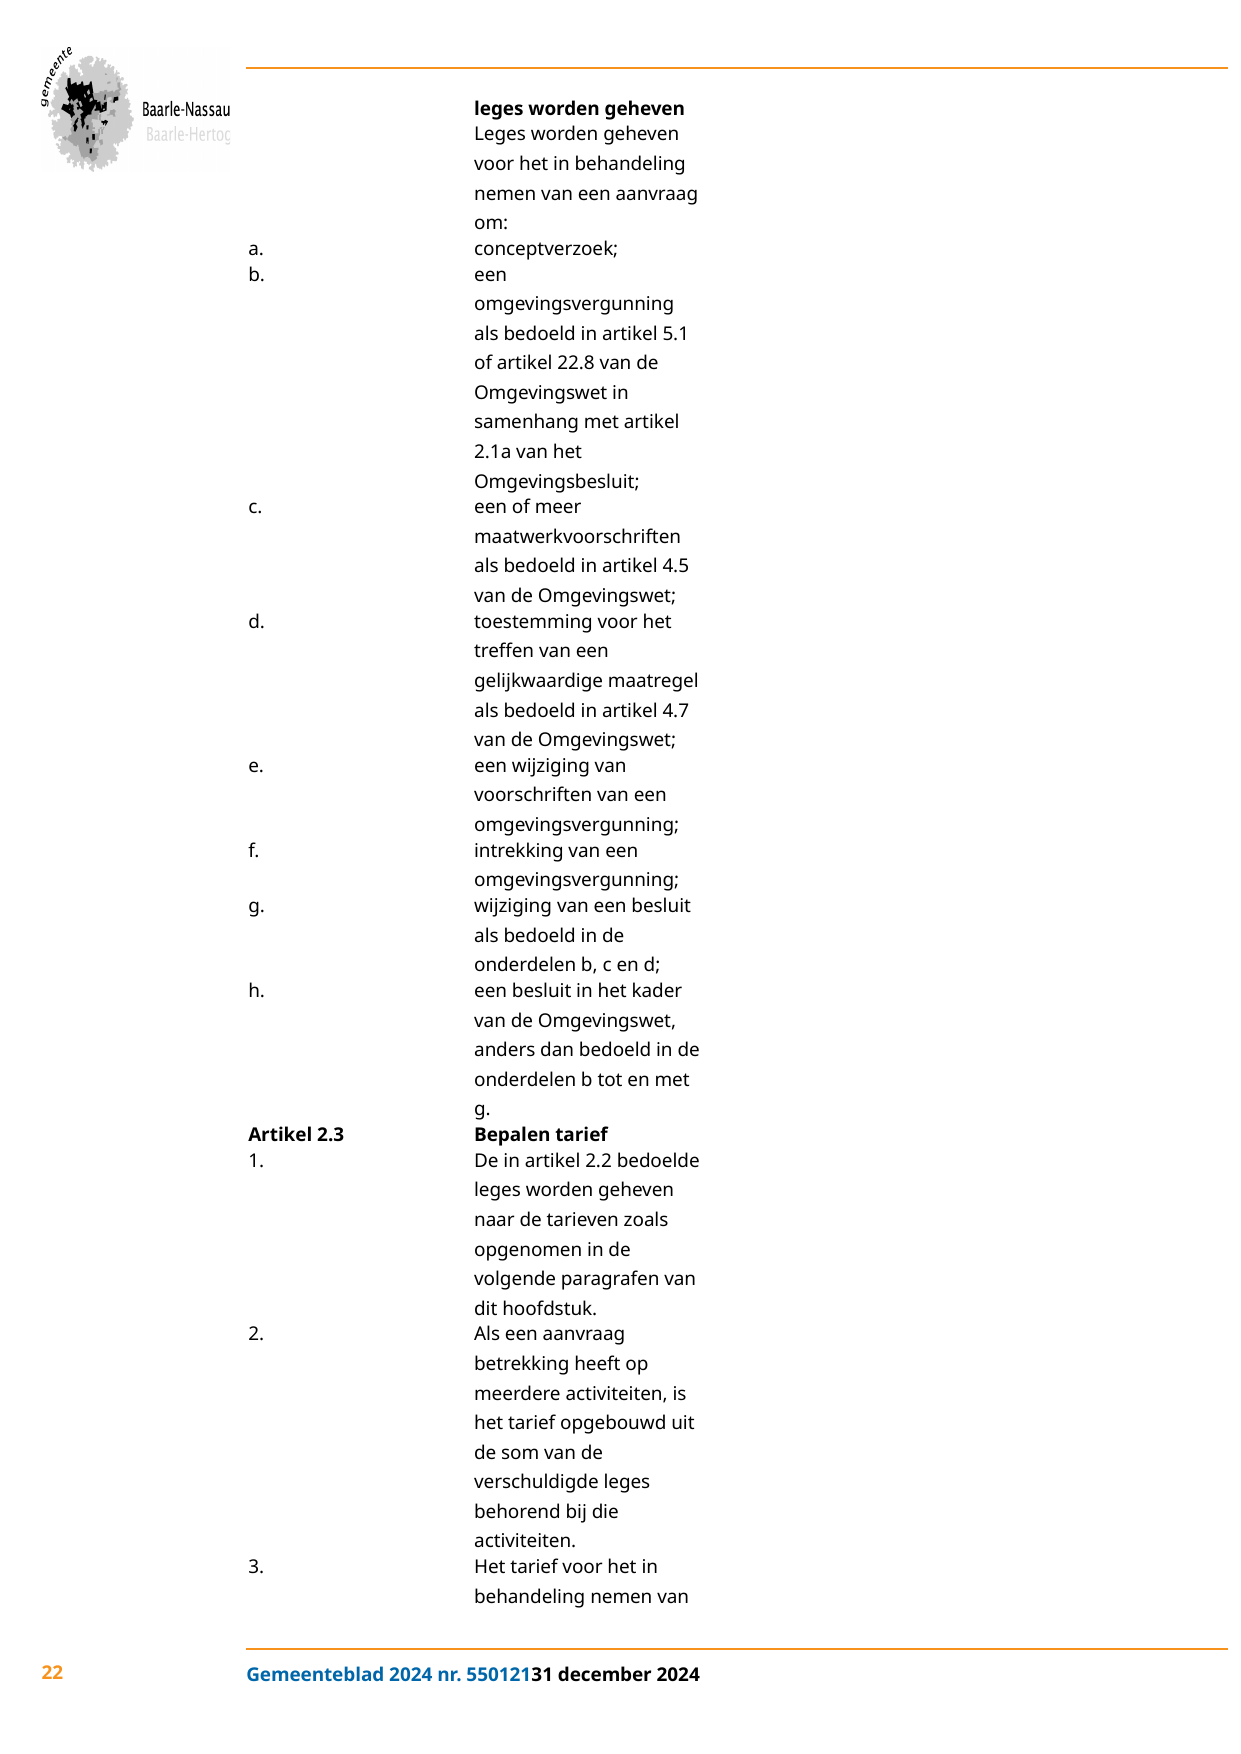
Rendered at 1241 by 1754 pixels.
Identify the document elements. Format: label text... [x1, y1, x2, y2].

table_cell [926, 1147, 1152, 1321]
table_cell c. [248, 494, 474, 608]
table_cell [926, 235, 1152, 261]
picture [41, 47, 231, 172]
table_cell a. [248, 235, 474, 261]
table_cell Het tarief voor het in behandeling nemen van [474, 1554, 700, 1609]
table_cell [700, 1147, 926, 1321]
table_cell toestemming voor het treffen van een gelijkwaardige maatregel als bedoeld in artikel 4.7 van de Omgevingswet; [474, 608, 700, 752]
table_cell [926, 752, 1152, 837]
table_cell [700, 752, 926, 837]
table_cell [700, 837, 926, 892]
table_cell Artikel 2.3 [248, 1121, 474, 1147]
table_cell h. [248, 977, 474, 1121]
table_cell intrekking van een omgevingsvergunning; [474, 837, 700, 892]
table_cell d. [248, 608, 474, 752]
table_cell b. [248, 261, 474, 493]
table_cell [926, 977, 1152, 1121]
table_cell [926, 121, 1152, 235]
table_cell [700, 494, 926, 608]
table_cell conceptverzoek; [474, 235, 700, 261]
table_cell f. [248, 837, 474, 892]
table_cell [926, 892, 1152, 977]
table_cell 3. [248, 1554, 474, 1609]
table_cell een of meer maatwerkvoorschriften als bedoeld in artikel 4.5 van de Omgevingswet; [474, 494, 700, 608]
table_cell [700, 1121, 926, 1147]
table_cell [248, 121, 474, 235]
table_cell [926, 1121, 1152, 1147]
table_cell 2. [248, 1321, 474, 1553]
table_cell [700, 121, 926, 235]
table_cell Bepalen tarief [474, 1121, 700, 1147]
table_cell leges worden geheven [474, 95, 700, 121]
table_cell een wijziging van voorschriften van een omgevingsvergunning; [474, 752, 700, 837]
table_cell [700, 977, 926, 1121]
table_cell [926, 95, 1152, 121]
table_cell [926, 261, 1152, 493]
table_cell [926, 837, 1152, 892]
table_cell [926, 494, 1152, 608]
table_cell een besluit in het kader van de Omgevingswet, anders dan bedoeld in de onderdelen b tot en met g. [474, 977, 700, 1121]
table_cell [926, 608, 1152, 752]
table_cell Als een aanvraag betrekking heeft op meerdere activiteiten, is het tarief opgebouwd uit de som van de verschuldigde leges behorend bij die activiteiten. [474, 1321, 700, 1553]
table_cell De in artikel 2.2 bedoelde leges worden geheven naar de tarieven zoals opgenomen in de volgende paragrafen van dit hoofdstuk. [474, 1147, 700, 1321]
table_cell [926, 1321, 1152, 1553]
table_cell een omgevingsvergunning als bedoeld in artikel 5.1 of artikel 22.8 van de Omgevingswet in samenhang met artikel 2.1a van het Omgevingsbesluit; [474, 261, 700, 493]
table_cell [700, 1321, 926, 1553]
table_cell [700, 261, 926, 493]
table_cell g. [248, 892, 474, 977]
table_cell [700, 608, 926, 752]
table_cell wijziging van een besluit als bedoeld in de onderdelen b, c en d; [474, 892, 700, 977]
table_cell [700, 235, 926, 261]
table_cell [700, 892, 926, 977]
table_cell 1. [248, 1147, 474, 1321]
table_cell [700, 95, 926, 121]
table_cell [926, 1554, 1152, 1609]
table_cell [700, 1554, 926, 1609]
table_cell Leges worden geheven voor het in behandeling nemen van een aanvraag om: [474, 121, 700, 235]
table_cell [248, 95, 474, 121]
table_cell e. [248, 752, 474, 837]
